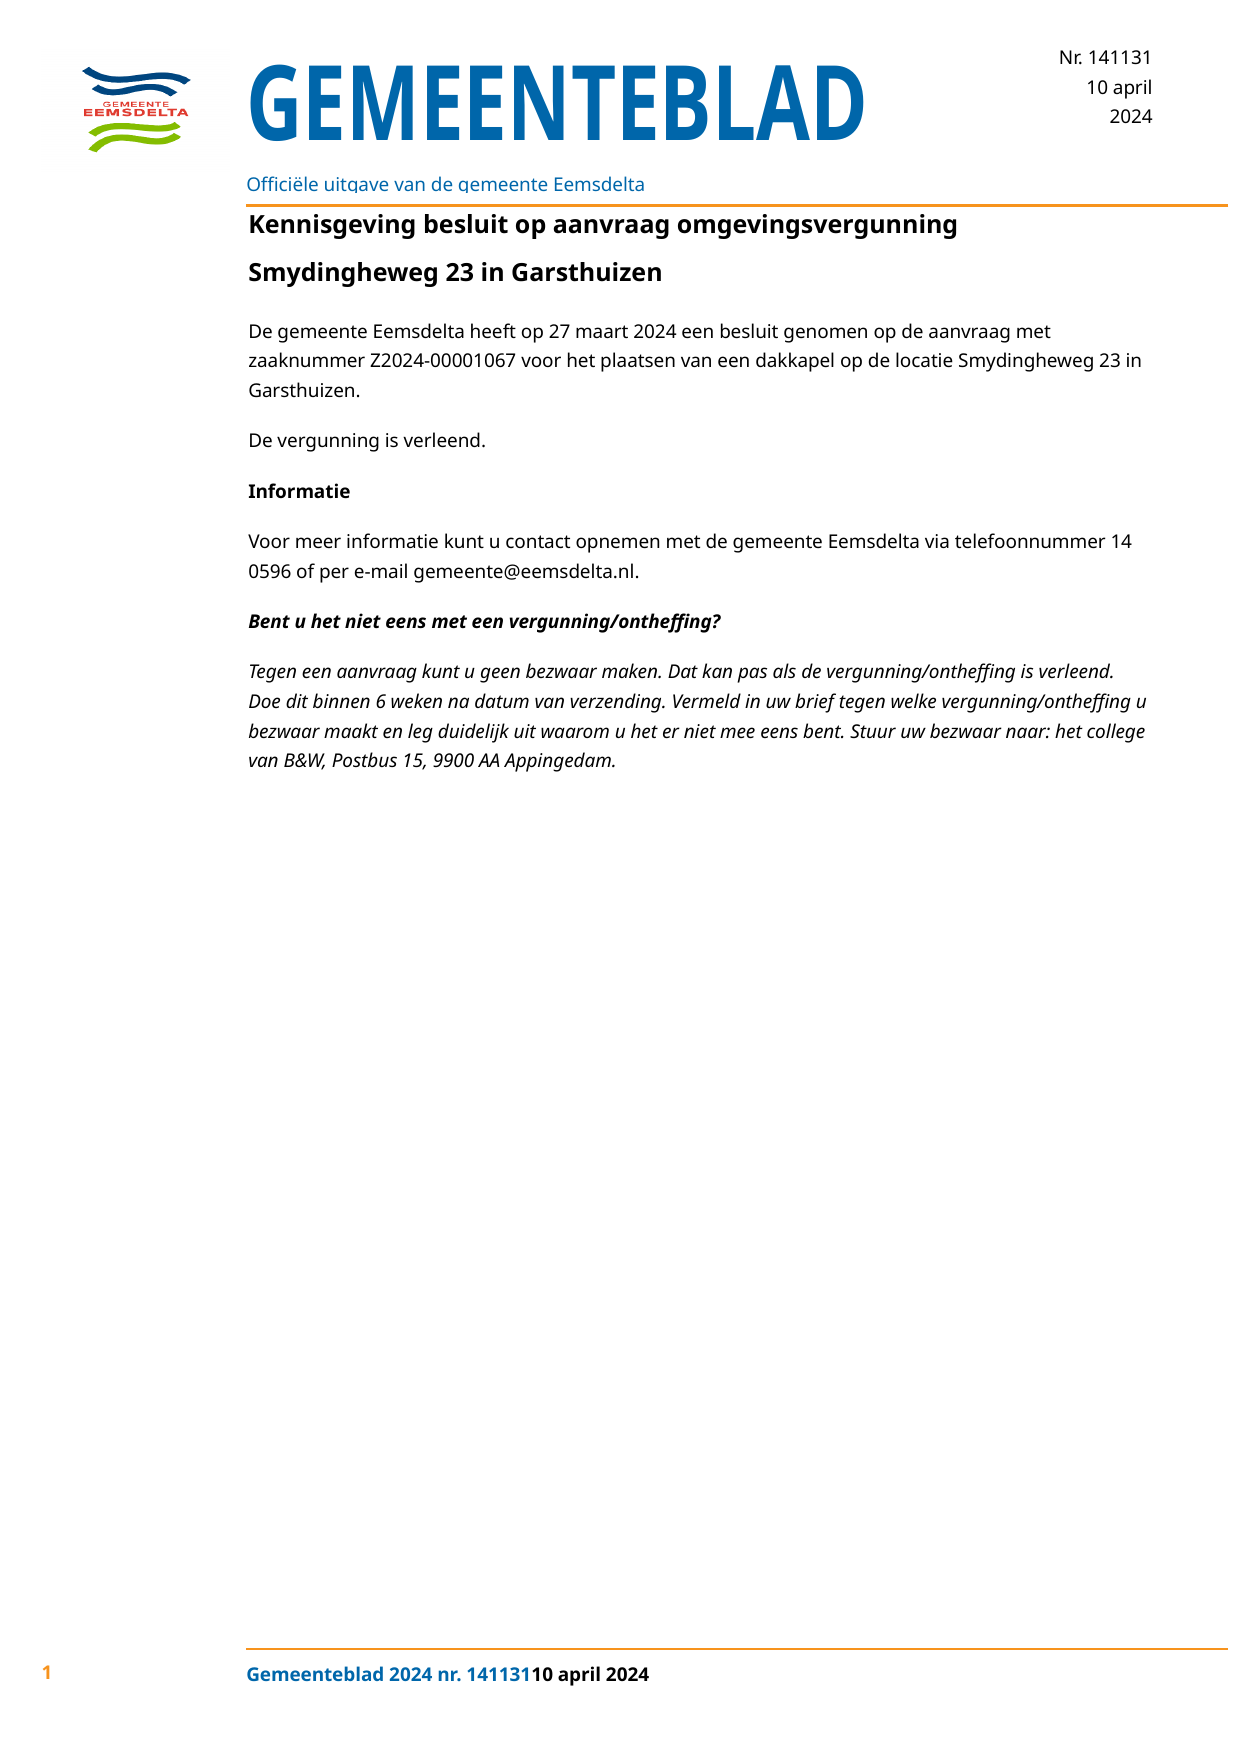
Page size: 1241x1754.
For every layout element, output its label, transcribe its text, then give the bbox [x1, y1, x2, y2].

text De vergunning is verleend. [248, 427, 1152, 453]
picture [41, 47, 231, 172]
text Informatie [248, 478, 1152, 504]
text De gemeente Eemsdelta heeft op 27 maart 2024 een besluit genomen op de aanvraag met zaaknummer Z2024-00001067 voor het plaatsen van een dakkapel op de locatie Smydingheweg 23 in Garsthuizen. [248, 318, 1152, 403]
text Voor meer informatie kunt u contact opnemen met de gemeente Eemsdelta via telefoonnummer 14 0596 of per e-mail gemeente@eemsdelta.nl. [248, 528, 1152, 584]
text Kennisgeving besluit op aanvraag omgevingsvergunning Smydingheweg 23 in Garsthuizen [248, 207, 1152, 288]
text Bent u het niet eens met een vergunning/ontheffing? [248, 608, 1152, 634]
text Tegen een aanvraag kunt u geen bezwaar maken. Dat kan pas als de vergunning/ontheffing is verleend. Doe dit binnen 6 weken na datum van verzending. Vermeld in uw brief tegen welke vergunning/ontheffing u bezwaar maakt en leg duidelijk uit waarom u het er niet mee eens bent. Stuur uw bezwaar naar: het college van B&W, Postbus 15, 9900 AA Appingedam. [248, 659, 1152, 773]
